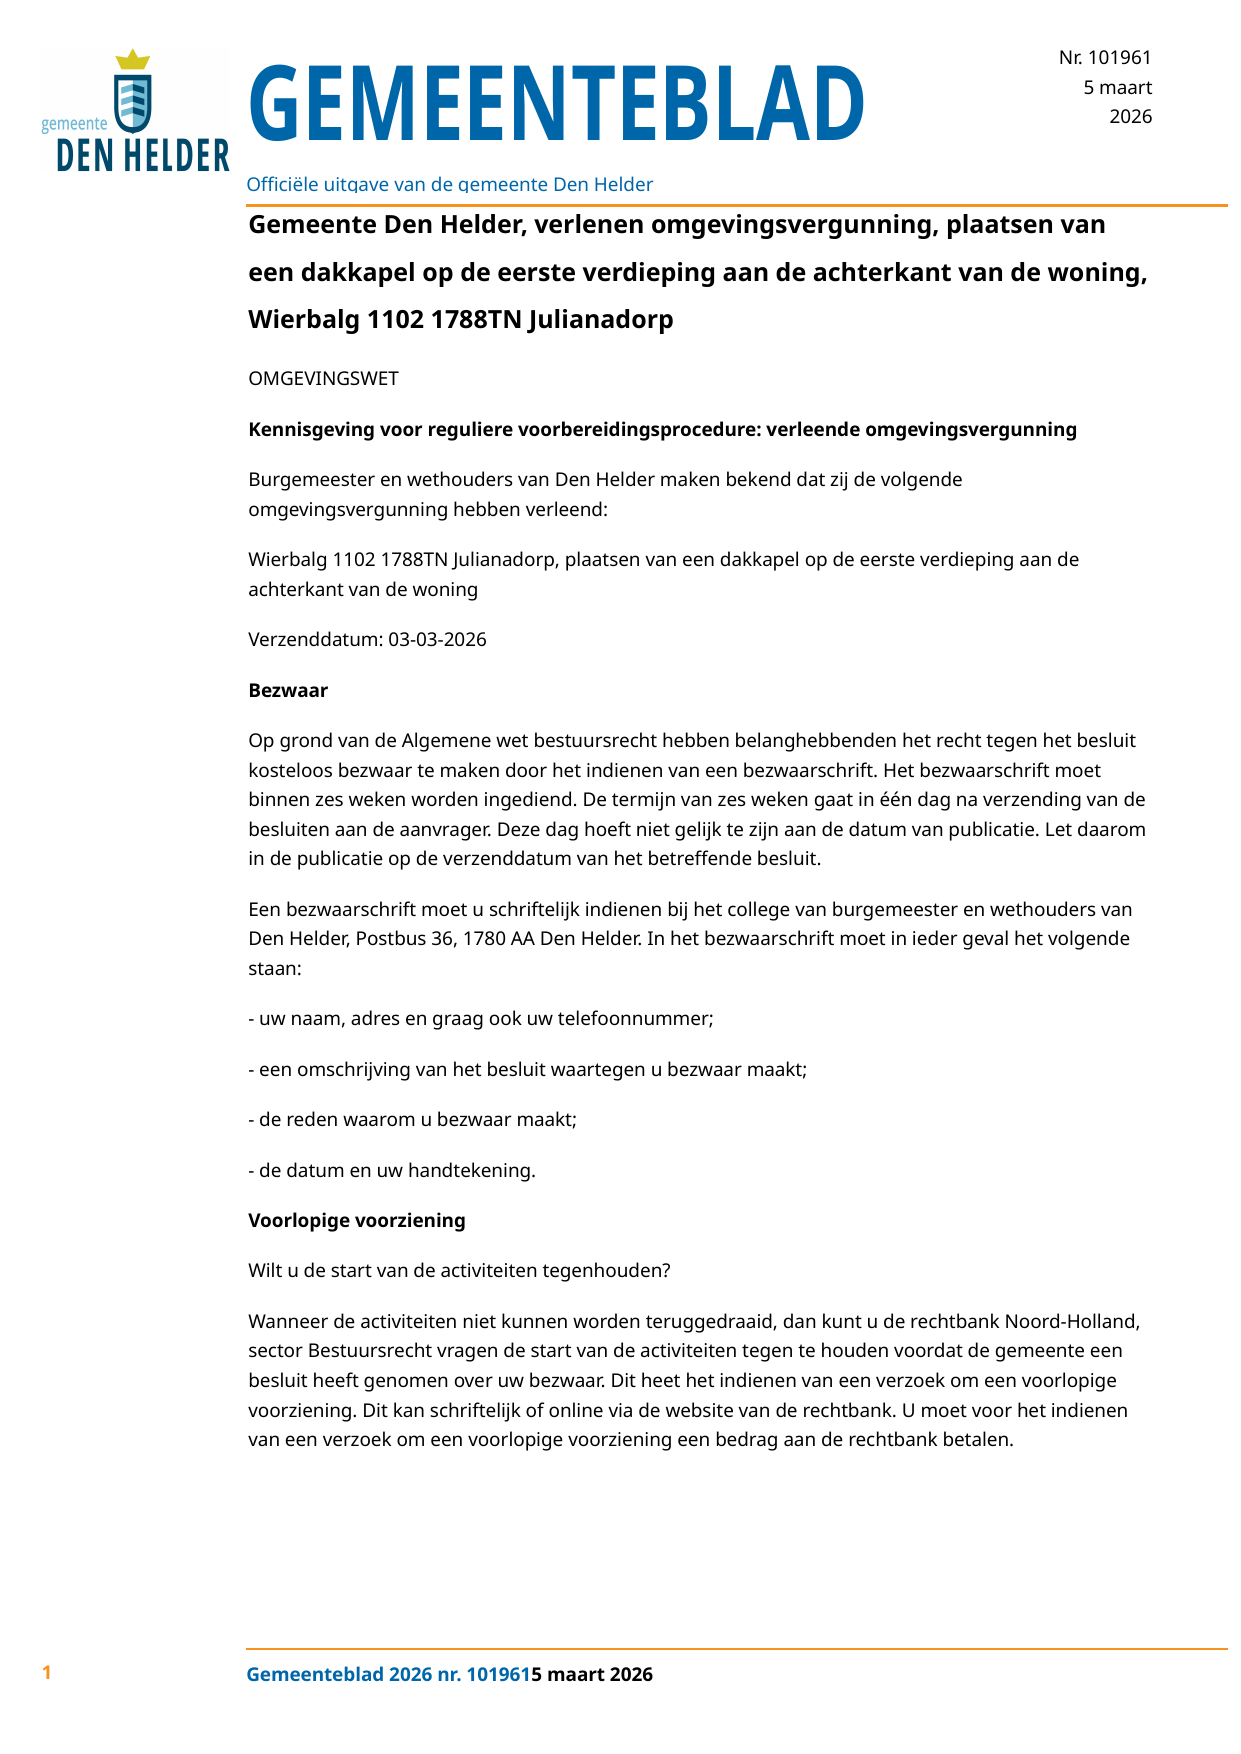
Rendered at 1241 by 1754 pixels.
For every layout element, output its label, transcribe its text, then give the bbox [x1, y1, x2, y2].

picture [63, 144, 68, 165]
text Op grond van de Algemene wet bestuursrecht hebben belanghebbenden het recht tegen het besluit kosteloos bezwaar te maken door het indienen van een bezwaarschrift. Het bezwaarschrift moet binnen zes weken worden ingediend. De termijn van zes weken gaat in één dag na verzending van de besluiten aan de aanvrager. Deze dag hoeft niet gelijk te zijn aan de datum van publicatie. Let daarom in de publicatie op de verzenddatum van het betreffende besluit. [248, 727, 1152, 871]
text - de reden waarom u bezwaar maakt; [248, 1106, 1152, 1132]
text Wanneer de activiteiten niet kunnen worden teruggedraaid, dan kunt u de rechtbank Noord-Holland, sector Bestuursrecht vragen de start van de activiteiten tegen te houden voordat de gemeente een besluit heeft genomen over uw bezwaar. Dit heet het indienen van een verzoek om een voorlopige voorziening. Dit kan schriftelijk of online via de website van de rechtbank. U moet voor het indienen van een verzoek om een voorlopige voorziening een bedrag aan de rechtbank betalen. [248, 1308, 1152, 1452]
text - uw naam, adres en graag ook uw telefoonnummer; [248, 1006, 1152, 1031]
text Wilt u de start van de activiteiten tegenhouden? [248, 1258, 1152, 1283]
text Wierbalg 1102 1788TN Julianadorp, plaatsen van een dakkapel op de eerste verdieping aan de achterkant van de woning [248, 546, 1152, 602]
text Verzenddatum: 03-03-2026 [248, 626, 1152, 652]
picture [182, 144, 187, 165]
text Voorlopige voorziening [248, 1207, 1152, 1233]
text - een omschrijving van het besluit waartegen u bezwaar maakt; [248, 1056, 1152, 1082]
text Kennisgeving voor reguliere voorbereidingsprocedure: verleende omgevingsvergunning [248, 416, 1152, 442]
text - de datum en uw handtekening. [248, 1157, 1152, 1182]
picture [130, 157, 135, 172]
picture [100, 154, 106, 172]
picture [220, 160, 224, 172]
text OMGEVINGSWET [248, 366, 1152, 391]
text Bezwaar [248, 677, 1152, 702]
text Een bezwaarschrift moet u schriftelijk indienen bij het college van burgemeester en wethouders van Den Helder, Postbus 36, 1780 AA Den Helder. In het bezwaarschrift moet in ieder geval het volgende staan: [248, 896, 1152, 981]
picture [41, 47, 231, 172]
text Gemeente Den Helder, verlenen omgevingsvergunning, plaatsen van een dakkapel op de eerste verdieping aan de achterkant van de woning, Wierbalg 1102 1788TN Julianadorp [248, 207, 1152, 336]
text Burgemeester en wethouders van Den Helder maken bekend dat zij de volgende omgevingsvergunning hebben verleend: [248, 466, 1152, 522]
